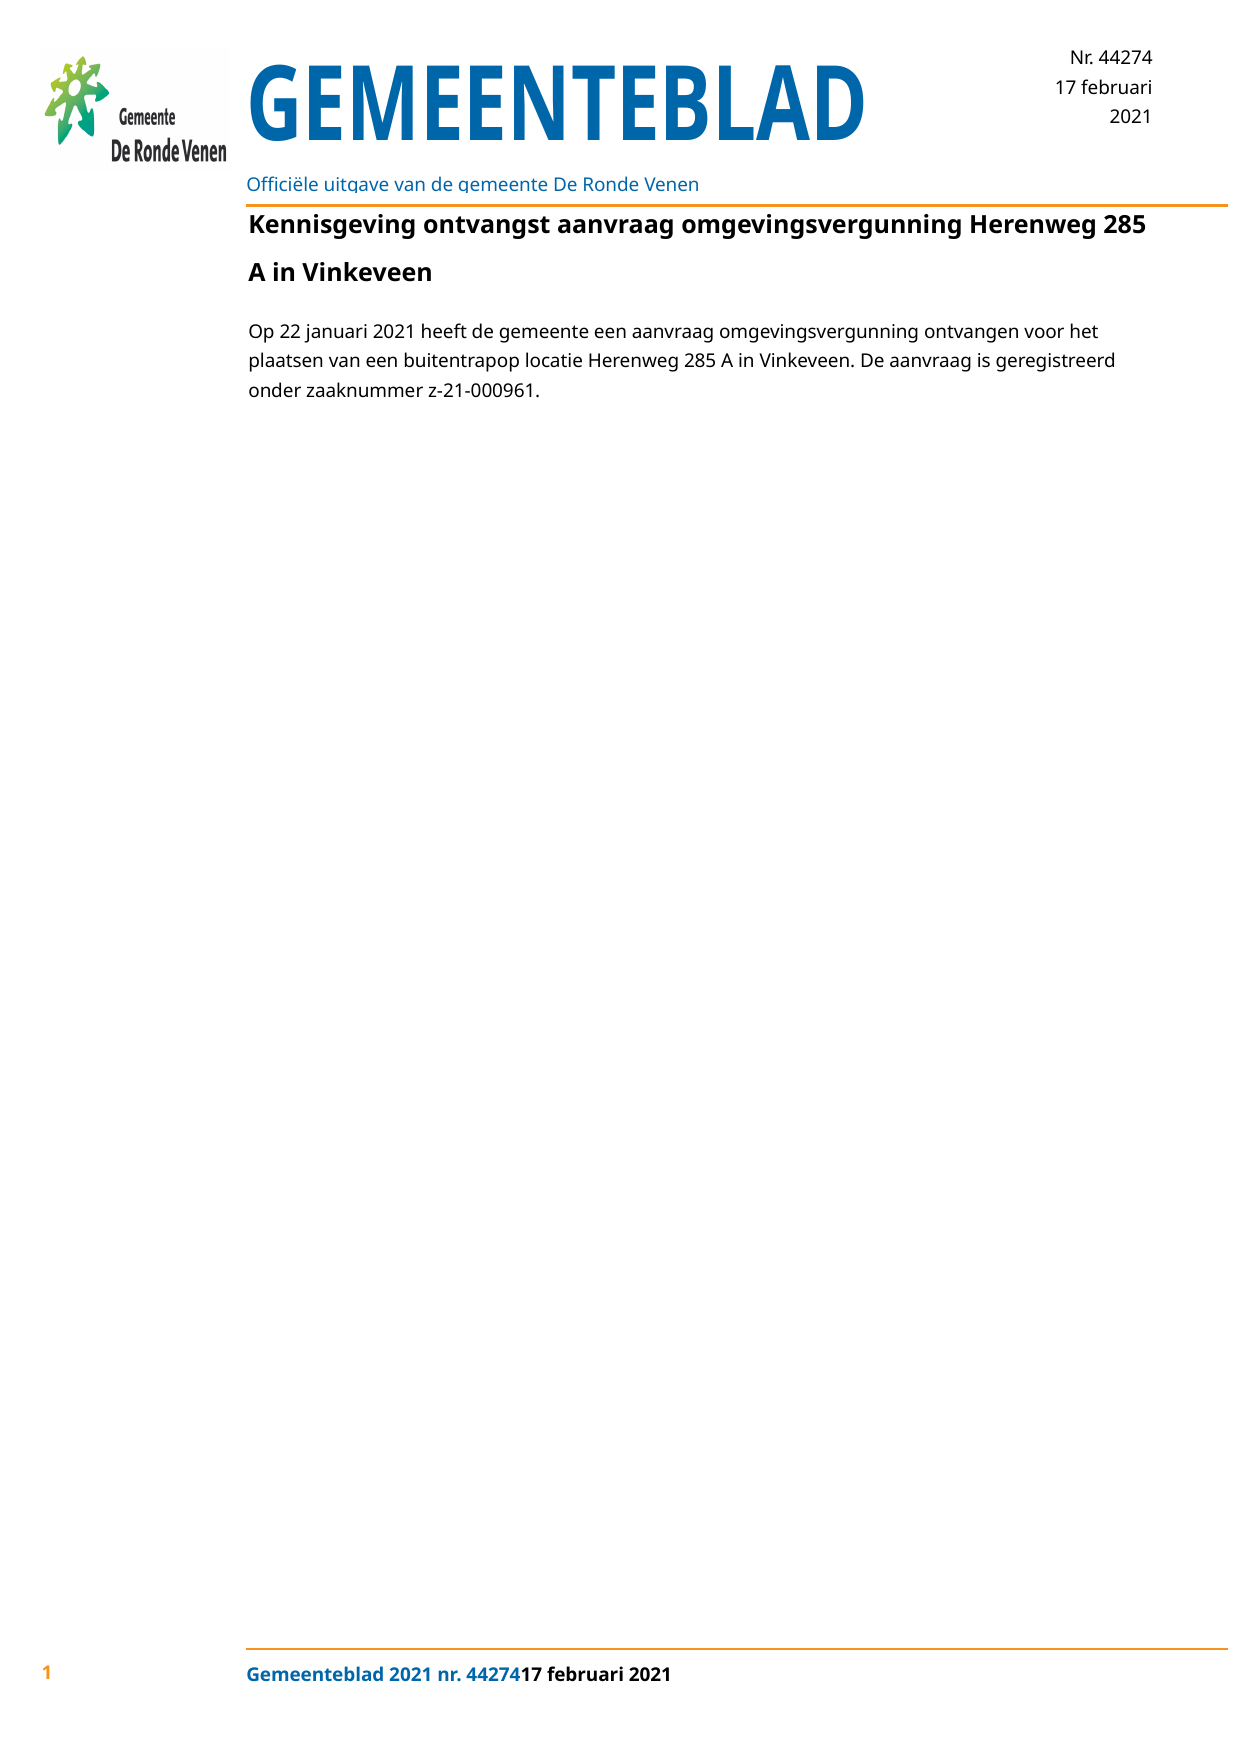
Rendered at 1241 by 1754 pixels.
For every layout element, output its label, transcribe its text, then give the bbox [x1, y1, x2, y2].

picture [41, 47, 231, 172]
text Kennisgeving ontvangst aanvraag omgevingsvergunning Herenweg 285 A in Vinkeveen [248, 207, 1152, 288]
text Op 22 januari 2021 heeft de gemeente een aanvraag omgevingsvergunning ontvangen voor het plaatsen van een buitentrapop locatie Herenweg 285 A in Vinkeveen. De aanvraag is geregistreerd onder zaaknummer z-21-000961. [248, 318, 1152, 403]
